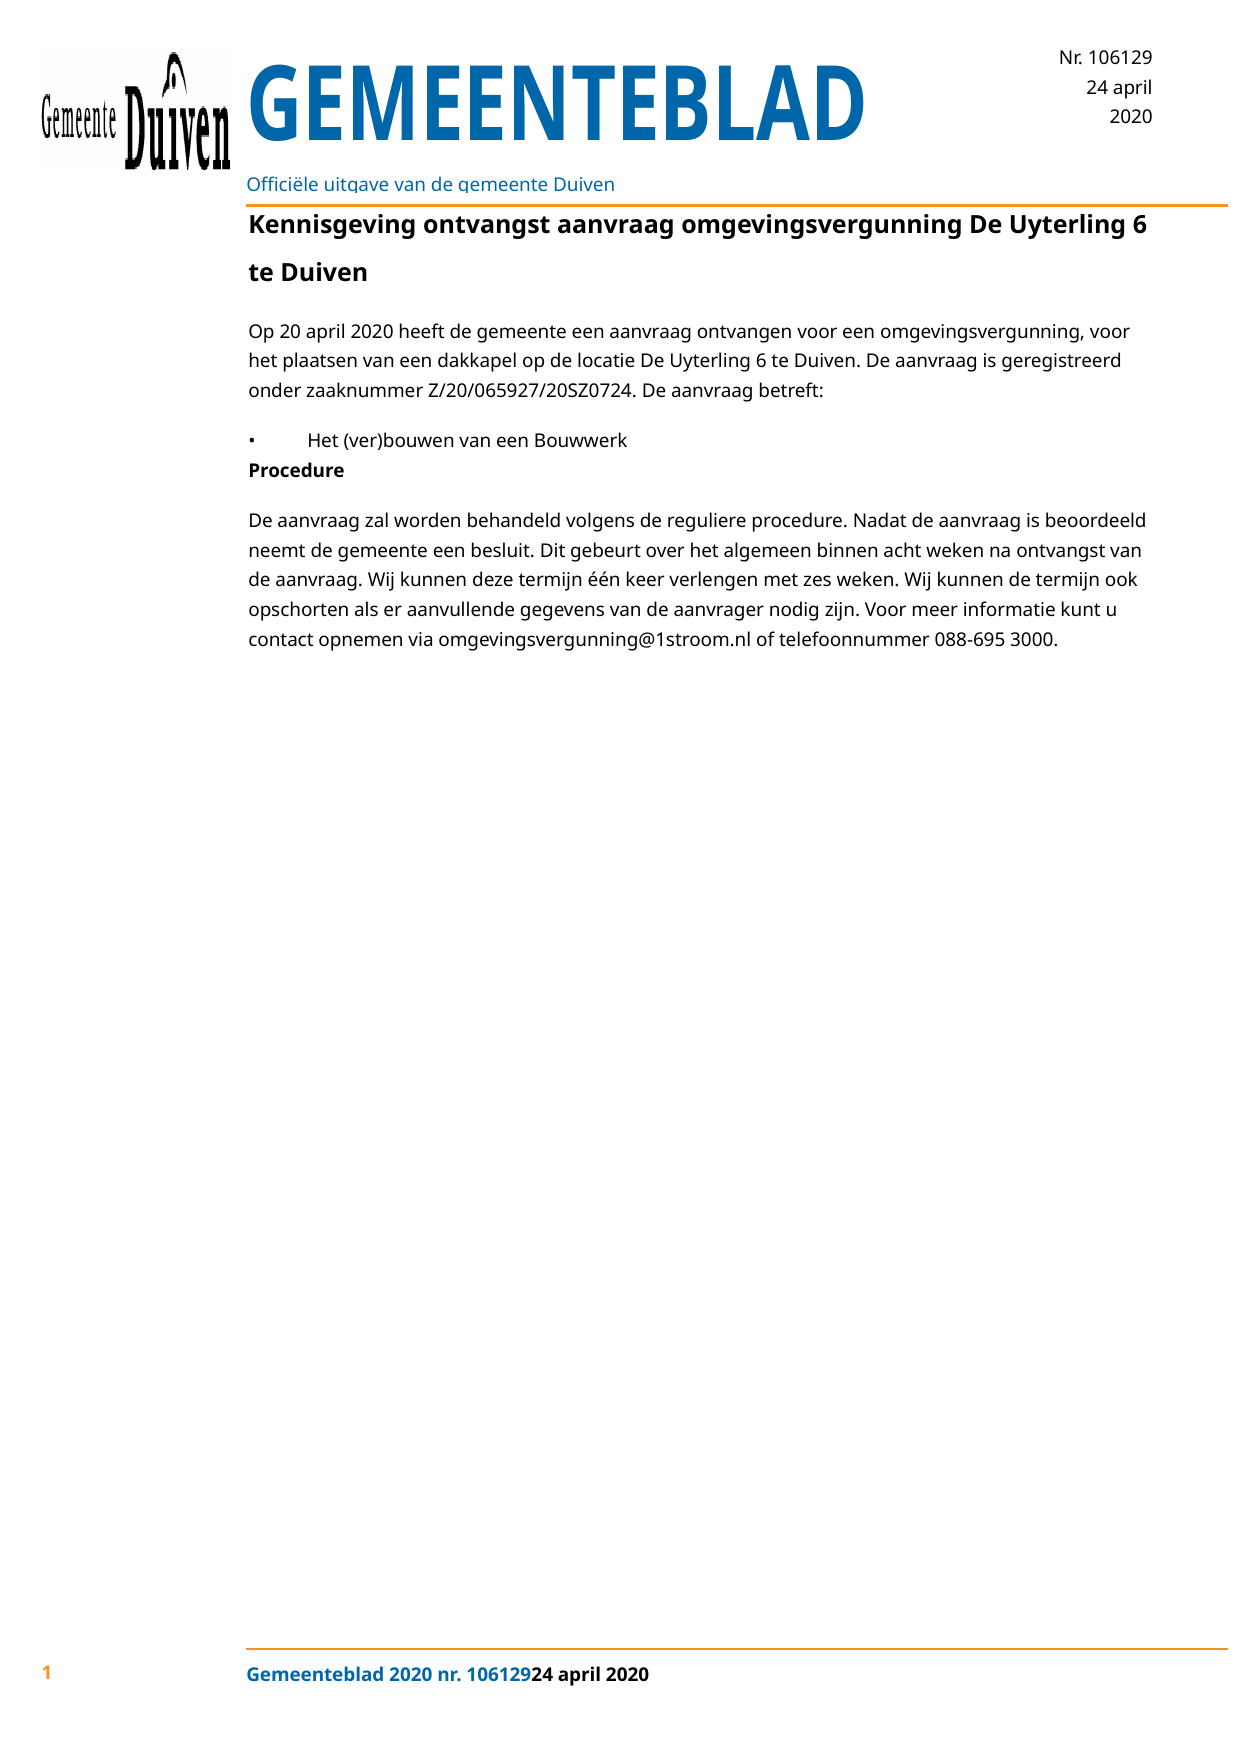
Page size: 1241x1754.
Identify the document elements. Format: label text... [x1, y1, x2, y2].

picture [41, 47, 231, 172]
text Op 20 april 2020 heeft de gemeente een aanvraag ontvangen voor een omgevingsvergunning, voor het plaatsen van een dakkapel op de locatie De Uyterling 6 te Duiven. De aanvraag is geregistreerd onder zaaknummer Z/20/065927/20SZ0724. De aanvraag betreft: [248, 318, 1152, 403]
text Procedure [248, 457, 1152, 483]
text Kennisgeving ontvangst aanvraag omgevingsvergunning De Uyterling 6 te Duiven [248, 207, 1152, 288]
text De aanvraag zal worden behandeld volgens de reguliere procedure. Nadat de aanvraag is beoordeeld neemt de gemeente een besluit. Dit gebeurt over het algemeen binnen acht weken na ontvangst van de aanvraag. Wij kunnen deze termijn één keer verlengen met zes weken. Wij kunnen de termijn ook opschorten als er aanvullende gegevens van de aanvrager nodig zijn. Voor meer informatie kunt u contact opnemen via omgevingsvergunning@1stroom.nl of telefoonnummer 088-695 3000. [248, 507, 1152, 652]
list Het (ver)bouwen van een Bouwwerk [248, 427, 1152, 453]
